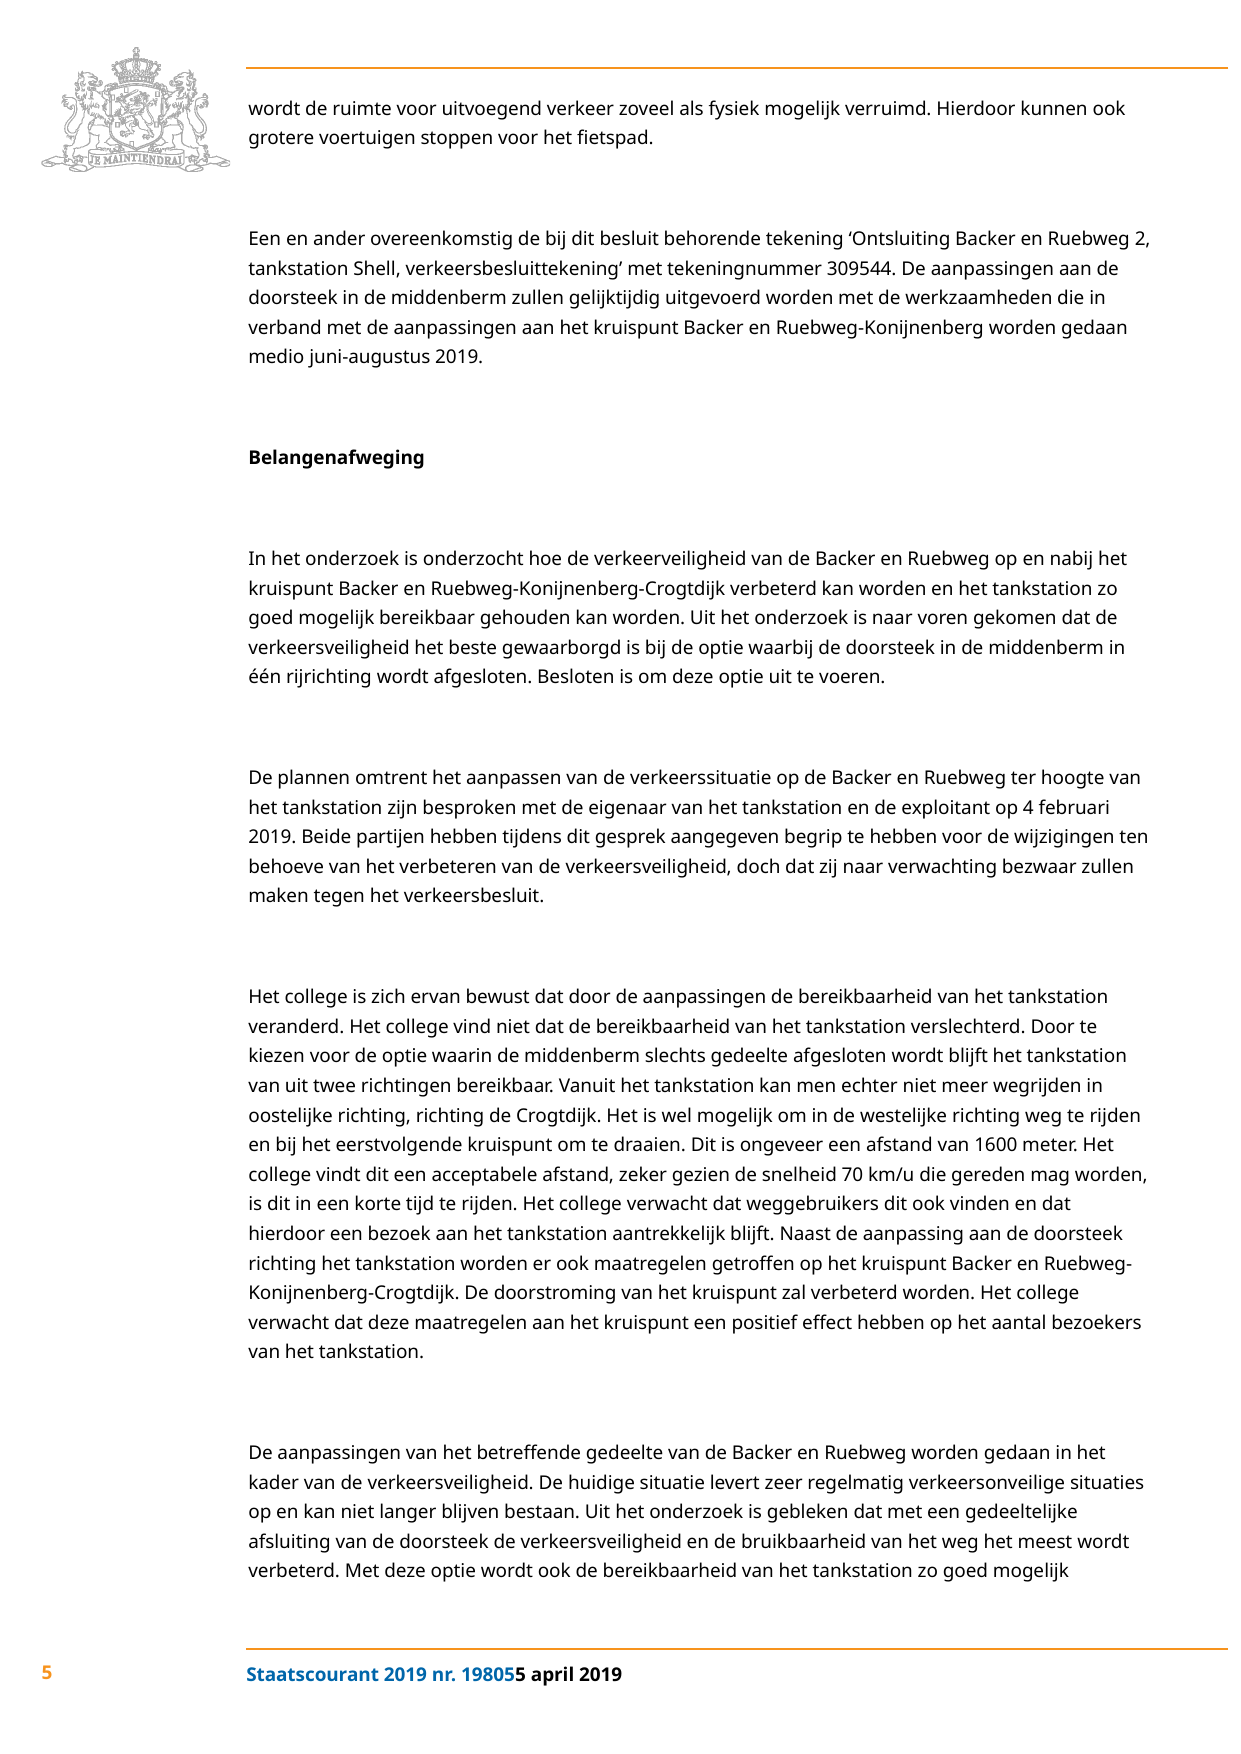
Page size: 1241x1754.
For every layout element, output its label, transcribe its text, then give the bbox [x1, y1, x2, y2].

text In het onderzoek is onderzocht hoe de verkeerveiligheid van de Backer en Ruebweg op en nabij het kruispunt Backer en Ruebweg-Konijnenberg-Crogtdijk verbeterd kan worden en het tankstation zo goed mogelijk bereikbaar gehouden kan worden. Uit het onderzoek is naar voren gekomen dat de verkeersveiligheid het beste gewaarborgd is bij de optie waarbij de doorsteek in de middenberm in één rijrichting wordt afgesloten. Besloten is om deze optie uit te voeren. [248, 545, 1152, 689]
text De aanpassingen van het betreffende gedeelte van de Backer en Ruebweg worden gedaan in het kader van de verkeersveiligheid. De huidige situatie levert zeer regelmatig verkeersonveilige situaties op en kan niet langer blijven bestaan. Uit het onderzoek is gebleken dat met een gedeeltelijke afsluiting van de doorsteek de verkeersveiligheid en de bruikbaarheid van het weg het meest wordt verbeterd. Met deze optie wordt ook de bereikbaarheid van het tankstation zo goed mogelijk [248, 1439, 1152, 1583]
text Belangenafweging [248, 444, 1152, 470]
text Het college is zich ervan bewust dat door de aanpassingen de bereikbaarheid van het tankstation veranderd. Het college vind niet dat de bereikbaarheid van het tankstation verslechterd. Door te kiezen voor de optie waarin de middenberm slechts gedeelte afgesloten wordt blijft het tankstation van uit twee richtingen bereikbaar. Vanuit het tankstation kan men echter niet meer wegrijden in oostelijke richting, richting de Crogtdijk. Het is wel mogelijk om in de westelijke richting weg te rijden en bij het eerstvolgende kruispunt om te draaien. Dit is ongeveer een afstand van 1600 meter. Het college vindt dit een acceptabele afstand, zeker gezien de snelheid 70 km/u die gereden mag worden, is dit in een korte tijd te rijden. Het college verwacht dat weggebruikers dit ook vinden en dat hierdoor een bezoek aan het tankstation aantrekkelijk blijft. Naast de aanpassing aan de doorsteek richting het tankstation worden er ook maatregelen getroffen op het kruispunt Backer en Ruebweg-Konijnenberg-Crogtdijk. De doorstroming van het kruispunt zal verbeterd worden. Het college verwacht dat deze maatregelen aan het kruispunt een positief effect hebben op het aantal bezoekers van het tankstation. [248, 983, 1152, 1364]
text Een en ander overeenkomstig de bij dit besluit behorende tekening ‘Ontsluiting Backer en Ruebweg 2, tankstation Shell, verkeersbesluittekening’ met tekeningnummer 309544. De aanpassingen aan de doorsteek in de middenberm zullen gelijktijdig uitgevoerd worden met de werkzaamheden die in verband met de aanpassingen aan het kruispunt Backer en Ruebweg-Konijnenberg worden gedaan medio juni-augustus 2019. [248, 225, 1152, 369]
picture [41, 47, 231, 172]
text wordt de ruimte voor uitvoegend verkeer zoveel als fysiek mogelijk verruimd. Hierdoor kunnen ook grotere voertuigen stoppen voor het fietspad. [248, 95, 1152, 150]
text De plannen omtrent het aanpassen van de verkeerssituatie op de Backer en Ruebweg ter hoogte van het tankstation zijn besproken met de eigenaar van het tankstation en de exploitant op 4 februari 2019. Beide partijen hebben tijdens dit gesprek aangegeven begrip te hebben voor de wijzigingen ten behoeve van het verbeteren van de verkeersveiligheid, doch dat zij naar verwachting bezwaar zullen maken tegen het verkeersbesluit. [248, 764, 1152, 908]
